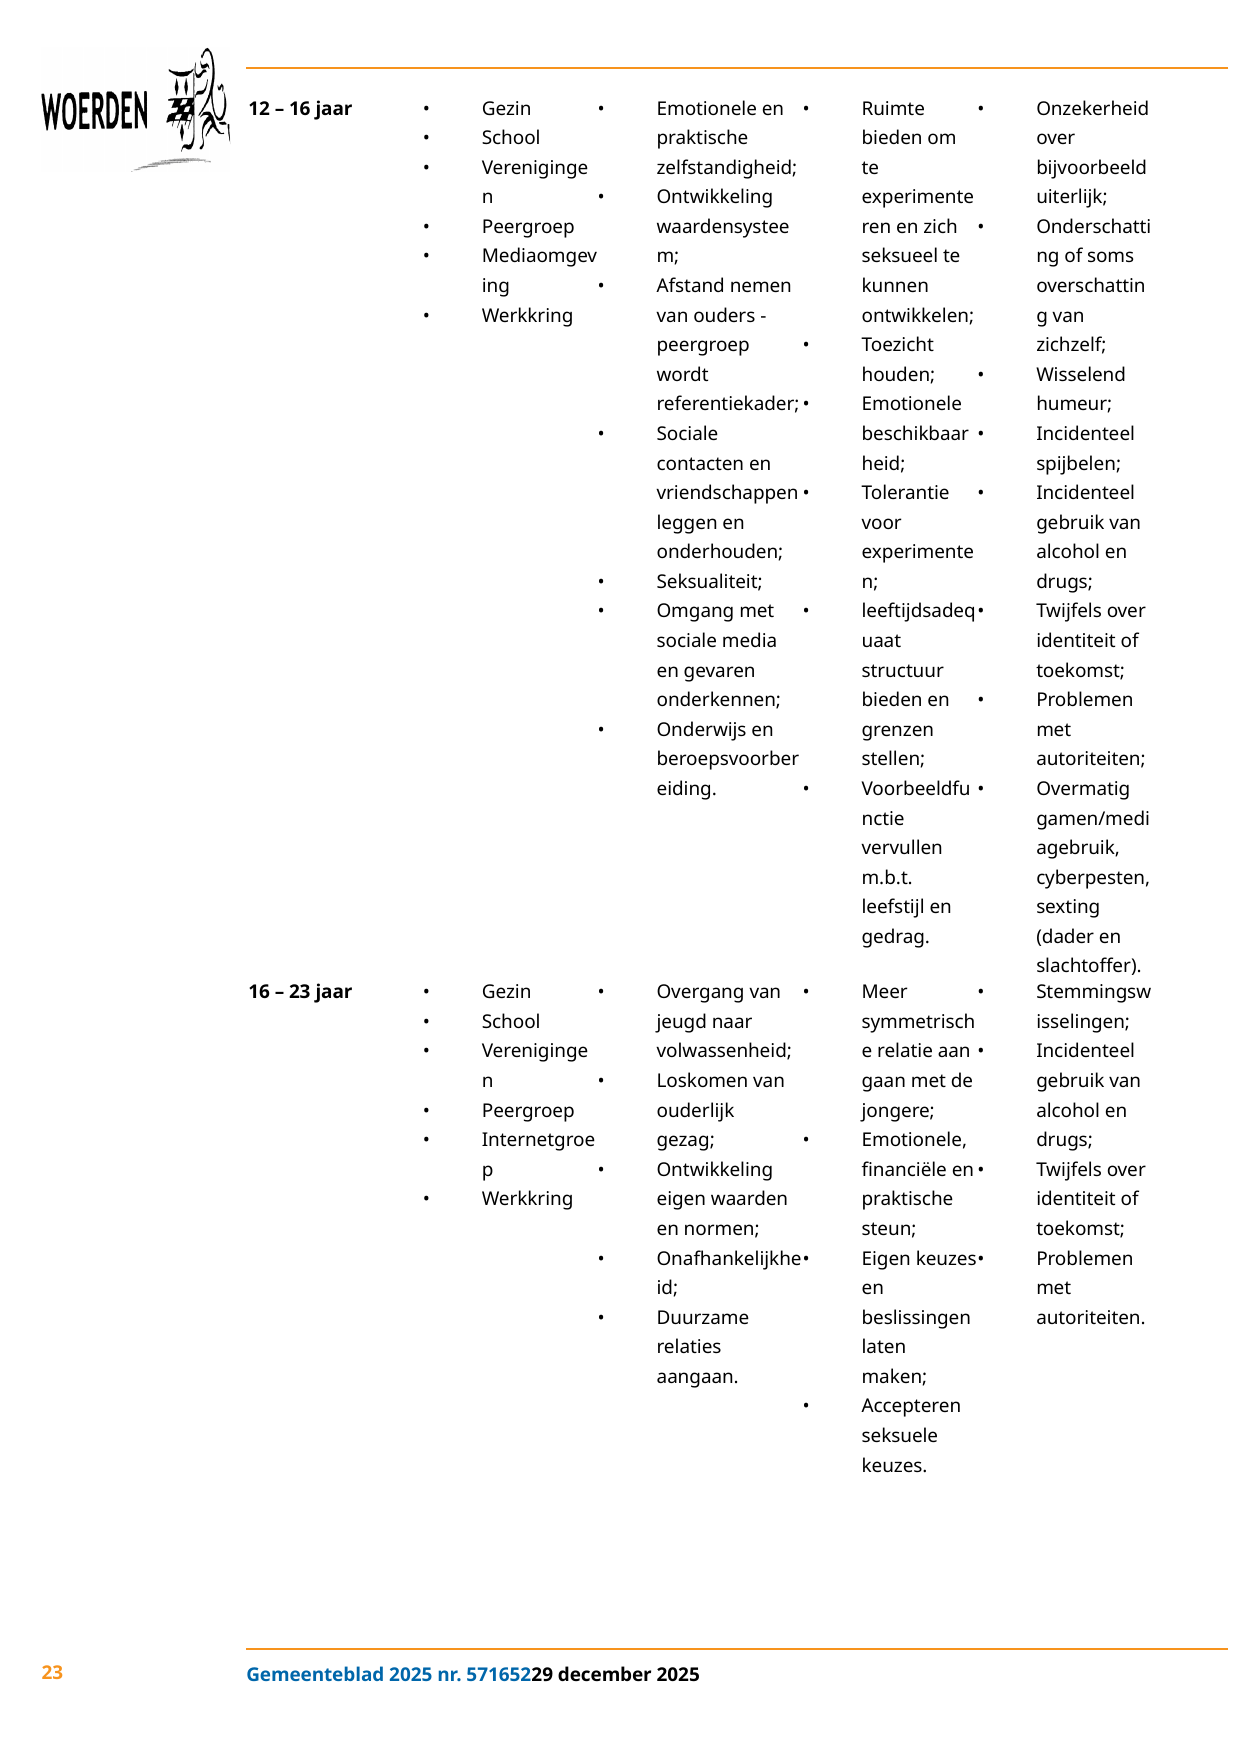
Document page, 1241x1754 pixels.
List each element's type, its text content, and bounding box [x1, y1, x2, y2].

table_cell Onzekerheid over bijvoorbeeld uiterlijk; Onderschatting of soms overschatting van zichzelf; Wisselend humeur; Incidenteel spijbelen; Incidenteel gebruik van alcohol en drugs; Twijfels over identiteit of toekomst; Problemen met autoriteiten; Overmatig gamen/mediagebruik, cyberpesten, sexting (dader en slachtoffer). [977, 95, 1152, 978]
picture [41, 47, 231, 172]
table_cell Overgang van jeugd naar volwassenheid; Loskomen van ouderlijk gezag; Ontwikkeling eigen waarden en normen; Onafhankelijkheid; Duurzame relaties aangaan. [597, 979, 802, 1477]
table_cell Ruimte bieden om te experimenteren en zich seksueel te kunnen ontwikkelen; Toezicht houden; Emotionele beschikbaarheid; Tolerantie voor experimenten; leeftijdsadequaat structuur bieden en grenzen stellen; Voorbeeldfunctie vervullen m.b.t. leefstijl en gedrag. [802, 95, 977, 978]
table_cell 12 – 16 jaar [248, 95, 423, 978]
table_cell Meer symmetrische relatie aan gaan met de jongere; Emotionele, financiële en praktische steun; Eigen keuzes en beslissingen laten maken; Accepteren seksuele keuzes. [802, 979, 977, 1477]
table_cell Stemmingswisselingen; Incidenteel gebruik van alcohol en drugs; Twijfels over identiteit of toekomst; Problemen met autoriteiten. [977, 979, 1152, 1477]
table_cell Emotionele en praktische zelfstandigheid; Ontwikkeling waardensysteem; Afstand nemen van ouders - peergroep wordt referentiekader; Sociale contacten en vriendschappen leggen en onderhouden; Seksualiteit; Omgang met sociale media en gevaren onderkennen; Onderwijs en beroepsvoorbereiding. [597, 95, 802, 978]
table_cell 16 – 23 jaar [248, 979, 423, 1477]
table_cell Gezin School Verenigingen Peergroep Mediaomgeving Werkkring [423, 95, 597, 978]
table_cell Gezin School Verenigingen Peergroep Internetgroep Werkkring [423, 979, 597, 1477]
